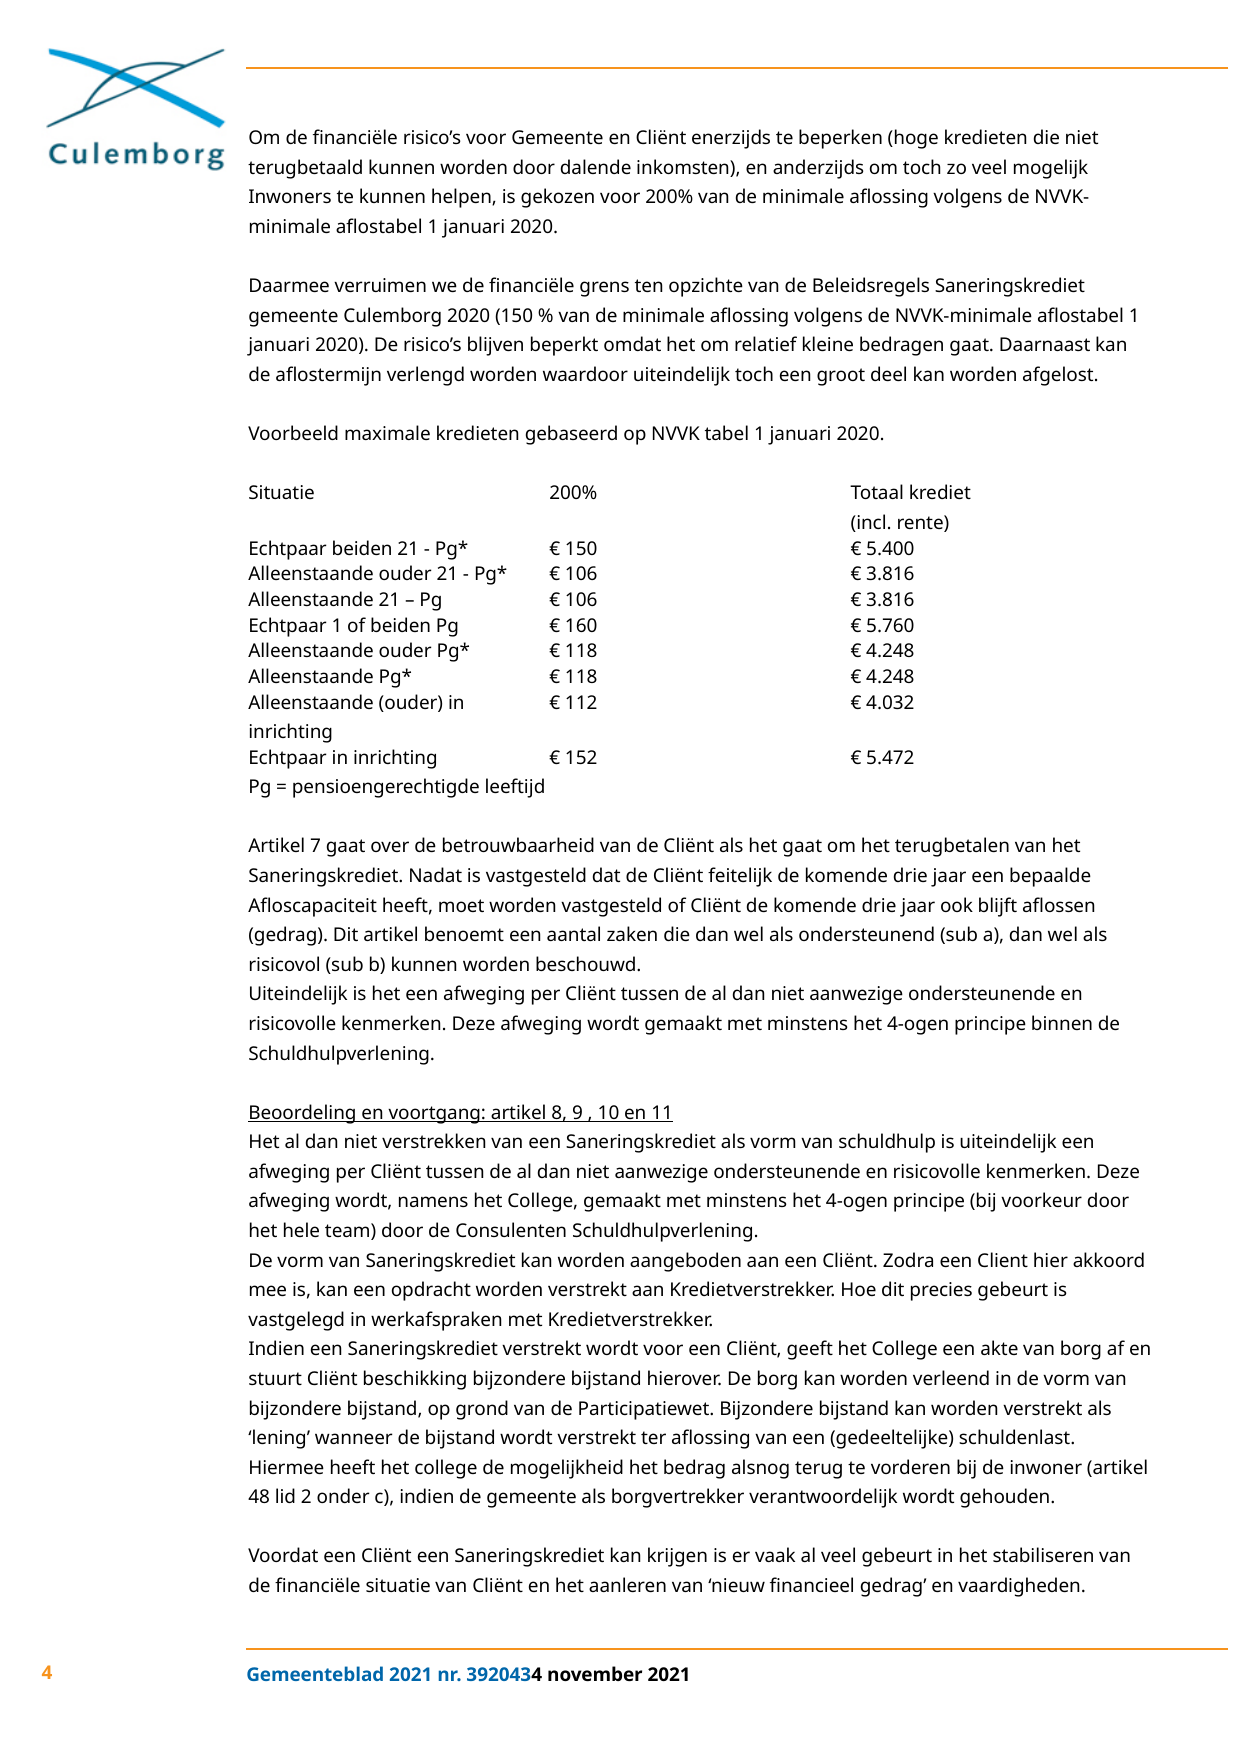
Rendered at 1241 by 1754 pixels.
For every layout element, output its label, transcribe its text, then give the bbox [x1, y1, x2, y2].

text Uiteindelijk is het een afweging per Cliënt tussen de al dan niet aanwezige ondersteunende en risicovolle kenmerken. Deze afweging wordt gemaakt met minstens het 4-ogen principe binnen de Schuldhulpverlening. [248, 981, 1152, 1065]
text De vorm van Saneringskrediet kan worden aangeboden aan een Cliënt. Zodra een Client hier akkoord mee is, kan een opdracht worden verstrekt aan Kredietverstrekker. Hoe dit precies gebeurt is vastgelegd in werkafspraken met Kredietverstrekker. [248, 1247, 1152, 1332]
table_cell Echtpaar in inrichting [248, 745, 549, 770]
table_cell Echtpaar beiden 21 - Pg* [248, 535, 549, 561]
table_cell Alleenstaande ouder Pg* [248, 638, 549, 663]
text Indien een Saneringskrediet verstrekt wordt voor een Cliënt, geeft het College een akte van borg af en stuurt Cliënt beschikking bijzondere bijstand hierover. De borg kan worden verleend in de vorm van bijzondere bijstand, op grond van de Participatiewet. Bijzondere bijstand kan worden verstrekt als ‘lening’ wanneer de bijstand wordt verstrekt ter aflossing van een (gedeeltelijke) schuldenlast. Hiermee heeft het college de mogelijkheid het bedrag alsnog terug te vorderen bij de inwoner (artikel 48 lid 2 onder c), indien de gemeente als borgvertrekker verantwoordelijk wordt gehouden. [248, 1336, 1152, 1509]
table_cell € 118 [549, 638, 850, 663]
table_cell € 4.248 [850, 638, 1152, 663]
table_cell € 112 [549, 689, 850, 744]
table_cell Alleenstaande Pg* [248, 664, 549, 689]
table_cell € 4.032 [850, 689, 1152, 744]
table_cell € 5.472 [850, 745, 1152, 770]
table_cell Alleenstaande 21 – Pg [248, 586, 549, 612]
text Voordat een Cliënt een Saneringskrediet kan krijgen is er vaak al veel gebeurt in het stabiliseren van de financiële situatie van Cliënt en het aanleren van ‘nieuw financieel gedrag’ en vaardigheden. [248, 1543, 1152, 1598]
table_header 200% [549, 480, 850, 535]
table_cell Alleenstaande ouder 21 - Pg* [248, 561, 549, 586]
text Artikel 7 gaat over de betrouwbaarheid van de Cliënt als het gaat om het terugbetalen van het Saneringskrediet. Nadat is vastgesteld dat de Cliënt feitelijk de komende drie jaar een bepaalde Afloscapaciteit heeft, moet worden vastgesteld of Cliënt de komende drie jaar ook blijft aflossen (gedrag). Dit artikel benoemt een aantal zaken die dan wel als ondersteunend (sub a), dan wel als risicovol (sub b) kunnen worden beschouwd. [248, 833, 1152, 977]
table_header Totaal krediet (incl. rente) [850, 480, 1152, 535]
table_cell € 106 [549, 561, 850, 586]
text Daarmee verruimen we de financiële grens ten opzichte van de Beleidsregels Saneringskrediet gemeente Culemborg 2020 (150 % van de minimale aflossing volgens de NVVK-minimale aflostabel 1 januari 2020). De risico’s blijven beperkt omdat het om relatief kleine bedragen gaat. Daarnaast kan de aflostermijn verlengd worden waardoor uiteindelijk toch een groot deel kan worden afgelost. [248, 272, 1152, 387]
text Pg = pensioengerechtigde leeftijd [248, 773, 1152, 799]
table_cell € 160 [549, 612, 850, 638]
table_header Situatie [248, 480, 549, 535]
table_cell € 5.400 [850, 535, 1152, 561]
text Voorbeeld maximale kredieten gebaseerd op NVVK tabel 1 januari 2020. [248, 420, 1152, 446]
table_cell € 150 [549, 535, 850, 561]
table_cell € 118 [549, 664, 850, 689]
table_cell € 5.760 [850, 612, 1152, 638]
table_cell € 3.816 [850, 586, 1152, 612]
table_cell € 3.816 [850, 561, 1152, 586]
table_cell € 106 [549, 586, 850, 612]
text Beoordeling en voortgang: artikel 8, 9 , 10 en 11 [248, 1099, 1152, 1124]
text Om de financiële risico’s voor Gemeente en Cliënt enerzijds te beperken (hoge kredieten die niet terugbetaald kunnen worden door dalende inkomsten), en anderzijds om toch zo veel mogelijk Inwoners te kunnen helpen, is gekozen voor 200% van de minimale aflossing volgens de NVVK-minimale aflostabel 1 januari 2020. [248, 124, 1152, 239]
picture [41, 47, 231, 172]
table_cell Echtpaar 1 of beiden Pg [248, 612, 549, 638]
table_cell € 4.248 [850, 664, 1152, 689]
text Het al dan niet verstrekken van een Saneringskrediet als vorm van schuldhulp is uiteindelijk een afweging per Cliënt tussen de al dan niet aanwezige ondersteunende en risicovolle kenmerken. Deze afweging wordt, namens het College, gemaakt met minstens het 4-ogen principe (bij voorkeur door het hele team) door de Consulenten Schuldhulpverlening. [248, 1128, 1152, 1243]
table_cell Alleenstaande (ouder) in inrichting [248, 689, 549, 744]
table_cell € 152 [549, 745, 850, 770]
